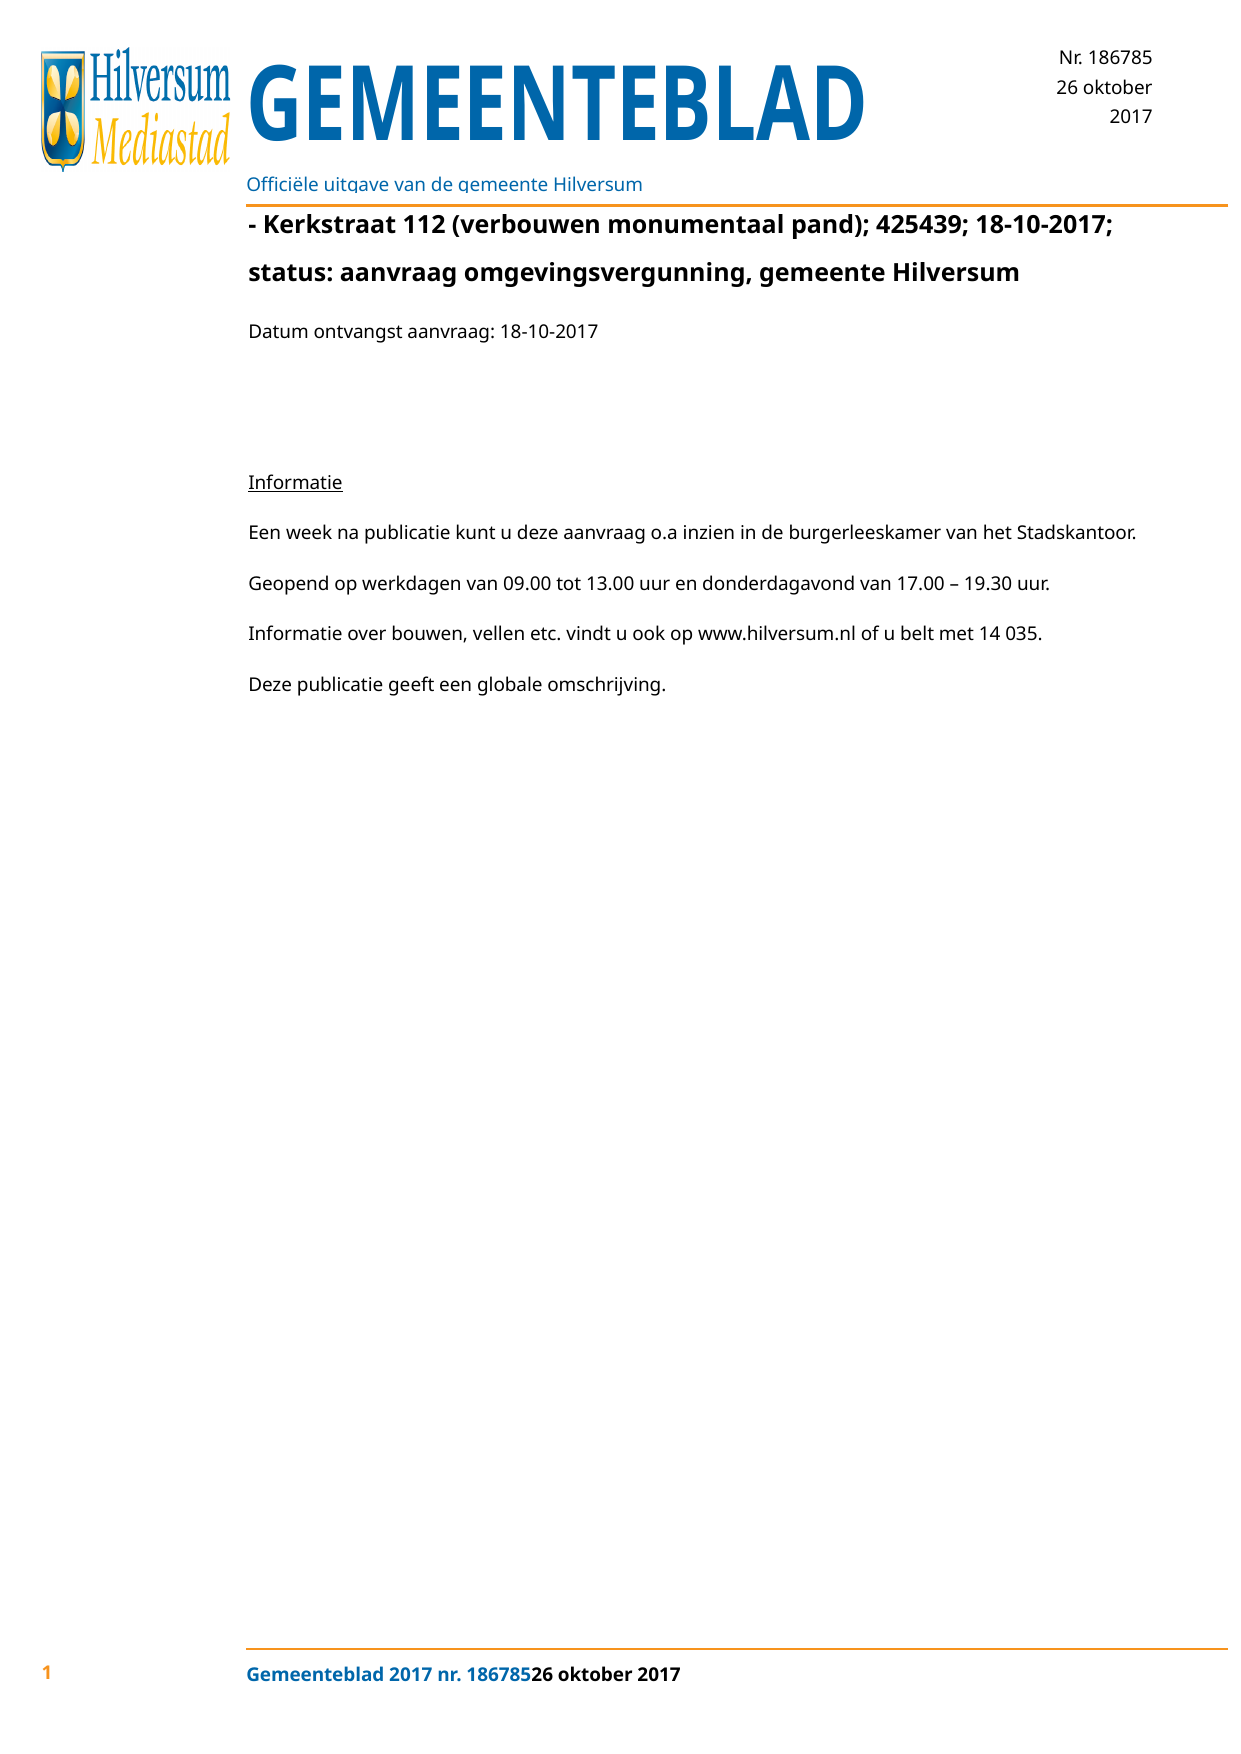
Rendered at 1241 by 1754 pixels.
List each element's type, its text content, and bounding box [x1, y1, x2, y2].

text Deze publicatie geeft een globale omschrijving. [248, 671, 1152, 697]
text Informatie [248, 469, 1152, 495]
text Datum ontvangst aanvraag: 18-10-2017 [248, 318, 1152, 344]
text Een week na publicatie kunt u deze aanvraag o.a inzien in de burgerleeskamer van het Stadskantoor. [248, 519, 1152, 545]
text Informatie over bouwen, vellen etc. vindt u ook op www.hilversum.nl of u belt met 14 035. [248, 620, 1152, 646]
picture [41, 47, 231, 172]
text - Kerkstraat 112 (verbouwen monumentaal pand); 425439; 18-10-2017; status: aanvraag omgevingsvergunning, gemeente Hilversum [248, 207, 1152, 288]
text Geopend op werkdagen van 09.00 tot 13.00 uur en donderdagavond van 17.00 – 19.30 uur. [248, 570, 1152, 596]
